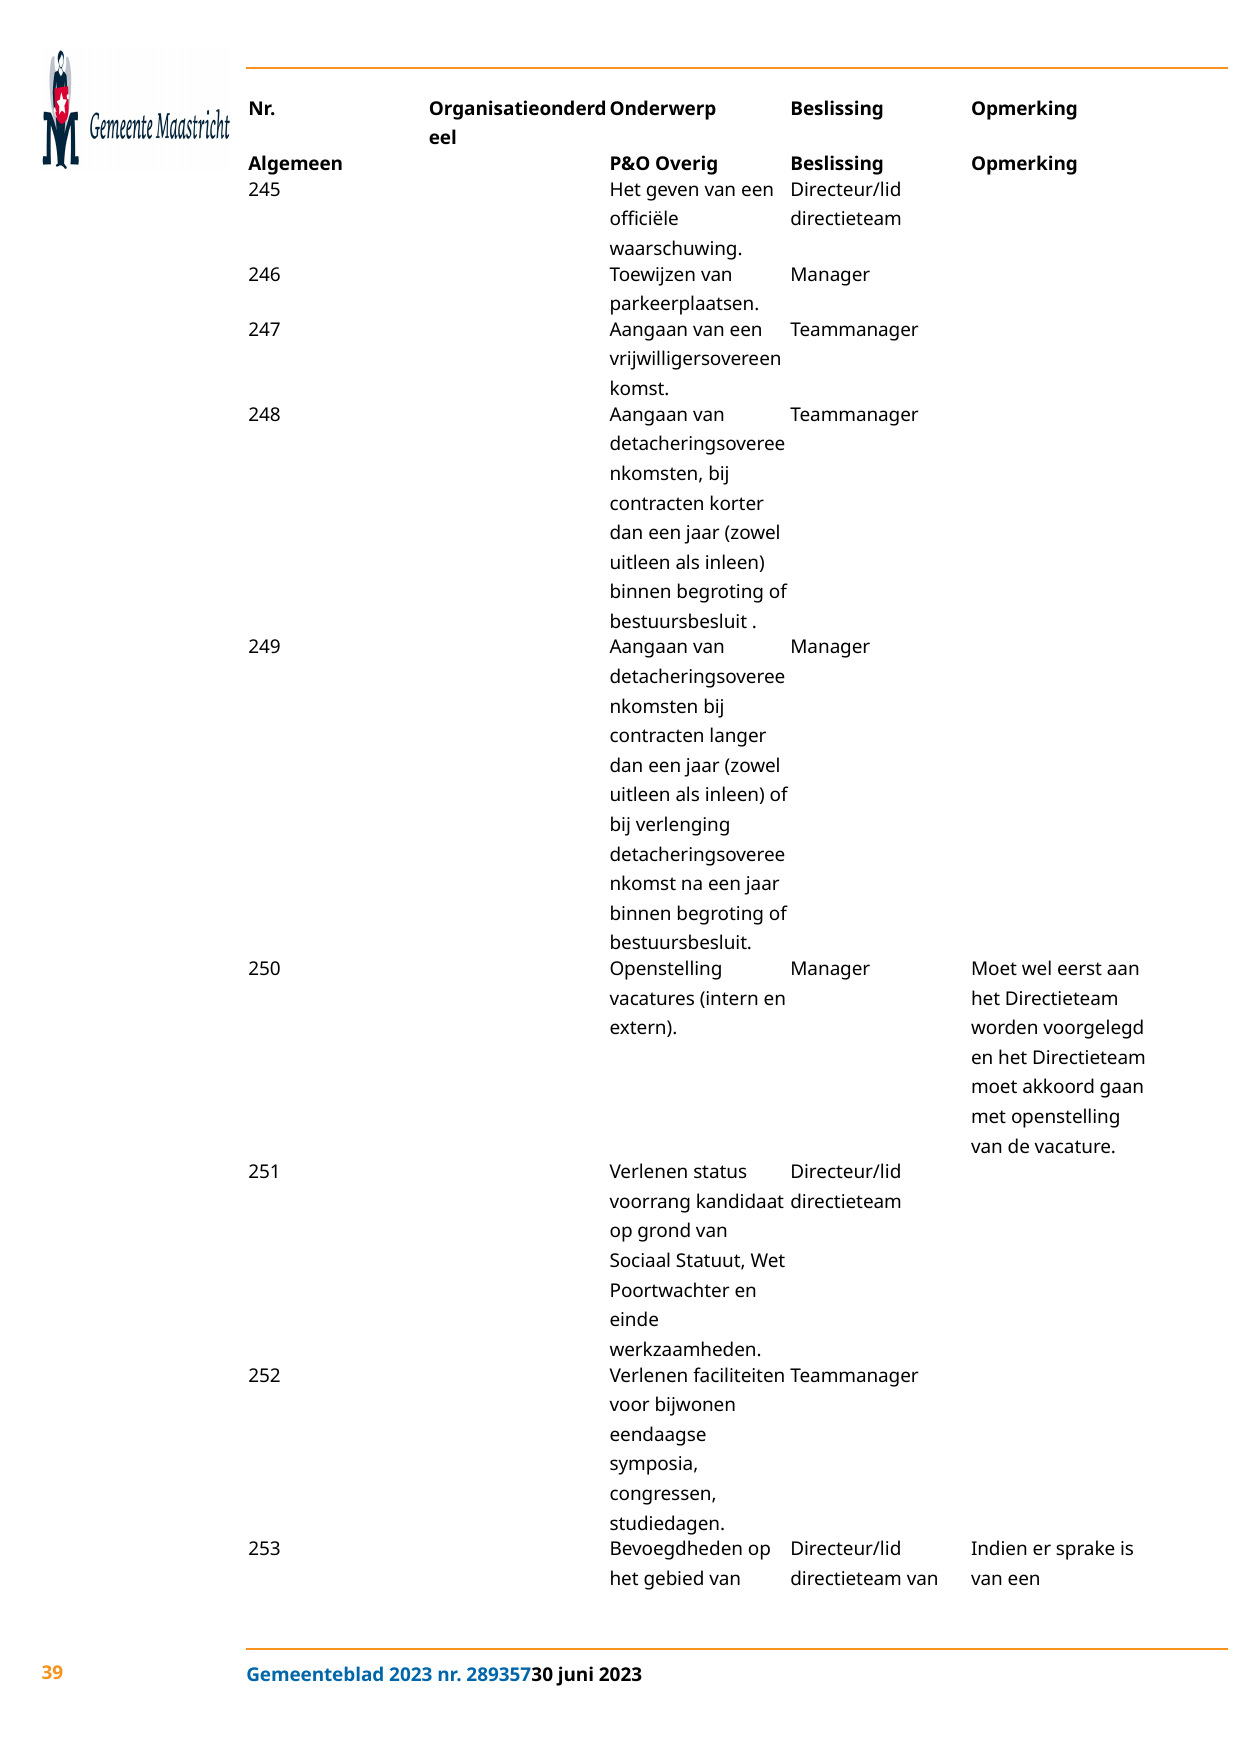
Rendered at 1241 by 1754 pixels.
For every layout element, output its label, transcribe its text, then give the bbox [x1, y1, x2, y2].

table_cell Verlenen faciliteiten voor bijwonen eendaagse symposia, congressen, studiedagen. [609, 1362, 790, 1535]
table_header Nr. [248, 95, 429, 150]
table_cell 253 [248, 1535, 429, 1591]
table_cell [971, 176, 1152, 261]
table_cell 247 [248, 316, 429, 401]
table_cell Manager [790, 261, 971, 316]
table_cell 251 [248, 1159, 429, 1362]
table_cell Teammanager [790, 1362, 971, 1535]
table_cell Aangaan van detacheringsovereenkomsten, bij contracten korter dan een jaar (zowel uitleen als inleen) binnen begroting of bestuursbesluit . [609, 401, 790, 634]
table_header Onderwerp [609, 95, 790, 150]
table_cell [429, 1535, 609, 1591]
table_cell Directeur/lid directieteam [790, 1159, 971, 1362]
table_cell Manager [790, 634, 971, 955]
table_cell Verlenen status voorrang kandidaat op grond van Sociaal Statuut, Wet Poortwachter en einde werkzaamheden. [609, 1159, 790, 1362]
picture [41, 47, 231, 172]
table_cell [971, 401, 1152, 634]
table_cell [429, 634, 609, 955]
table_cell Bevoegdheden op het gebied van [609, 1535, 790, 1591]
table_cell Teammanager [790, 316, 971, 401]
table_cell 249 [248, 634, 429, 955]
table_cell P&O Overig [609, 150, 790, 176]
table_cell [971, 1362, 1152, 1535]
table_cell [429, 176, 609, 261]
table_cell Opmerking [971, 150, 1152, 176]
table_cell [971, 1159, 1152, 1362]
table_cell 252 [248, 1362, 429, 1535]
table_cell [429, 955, 609, 1158]
table_cell Directeur/lid directieteam van [790, 1535, 971, 1591]
table_cell [429, 261, 609, 316]
table_cell [429, 401, 609, 634]
table_cell Het geven van een officiële waarschuwing. [609, 176, 790, 261]
table_cell [971, 261, 1152, 316]
table_cell Indien er sprake is van een [971, 1535, 1152, 1591]
table_cell Aangaan van detacheringsovereenkomsten bij contracten langer dan een jaar (zowel uitleen als inleen) of bij verlenging detacheringsovereenkomst na een jaar binnen begroting of bestuursbesluit. [609, 634, 790, 955]
table_cell [429, 1159, 609, 1362]
table_cell Beslissing [790, 150, 971, 176]
table_cell Aangaan van een vrijwilligersovereenkomst. [609, 316, 790, 401]
table_cell 245 [248, 176, 429, 261]
table_header Opmerking [971, 95, 1152, 150]
table_cell [429, 1362, 609, 1535]
table_cell Openstelling vacatures (intern en extern). [609, 955, 790, 1158]
table_cell [429, 316, 609, 401]
table_cell [971, 316, 1152, 401]
table_cell [971, 634, 1152, 955]
table_cell Directeur/lid directieteam [790, 176, 971, 261]
table_header Organisatieonderdeel [429, 95, 609, 150]
table_cell 248 [248, 401, 429, 634]
table_cell Teammanager [790, 401, 971, 634]
table_cell Toewijzen van parkeerplaatsen. [609, 261, 790, 316]
table_cell 250 [248, 955, 429, 1158]
table_header Beslissing [790, 95, 971, 150]
table_cell Algemeen [248, 150, 609, 176]
table_cell 246 [248, 261, 429, 316]
table_cell Manager [790, 955, 971, 1158]
table_cell Moet wel eerst aan het Directieteam worden voorgelegd en het Directieteam moet akkoord gaan met openstelling van de vacature. [971, 955, 1152, 1158]
